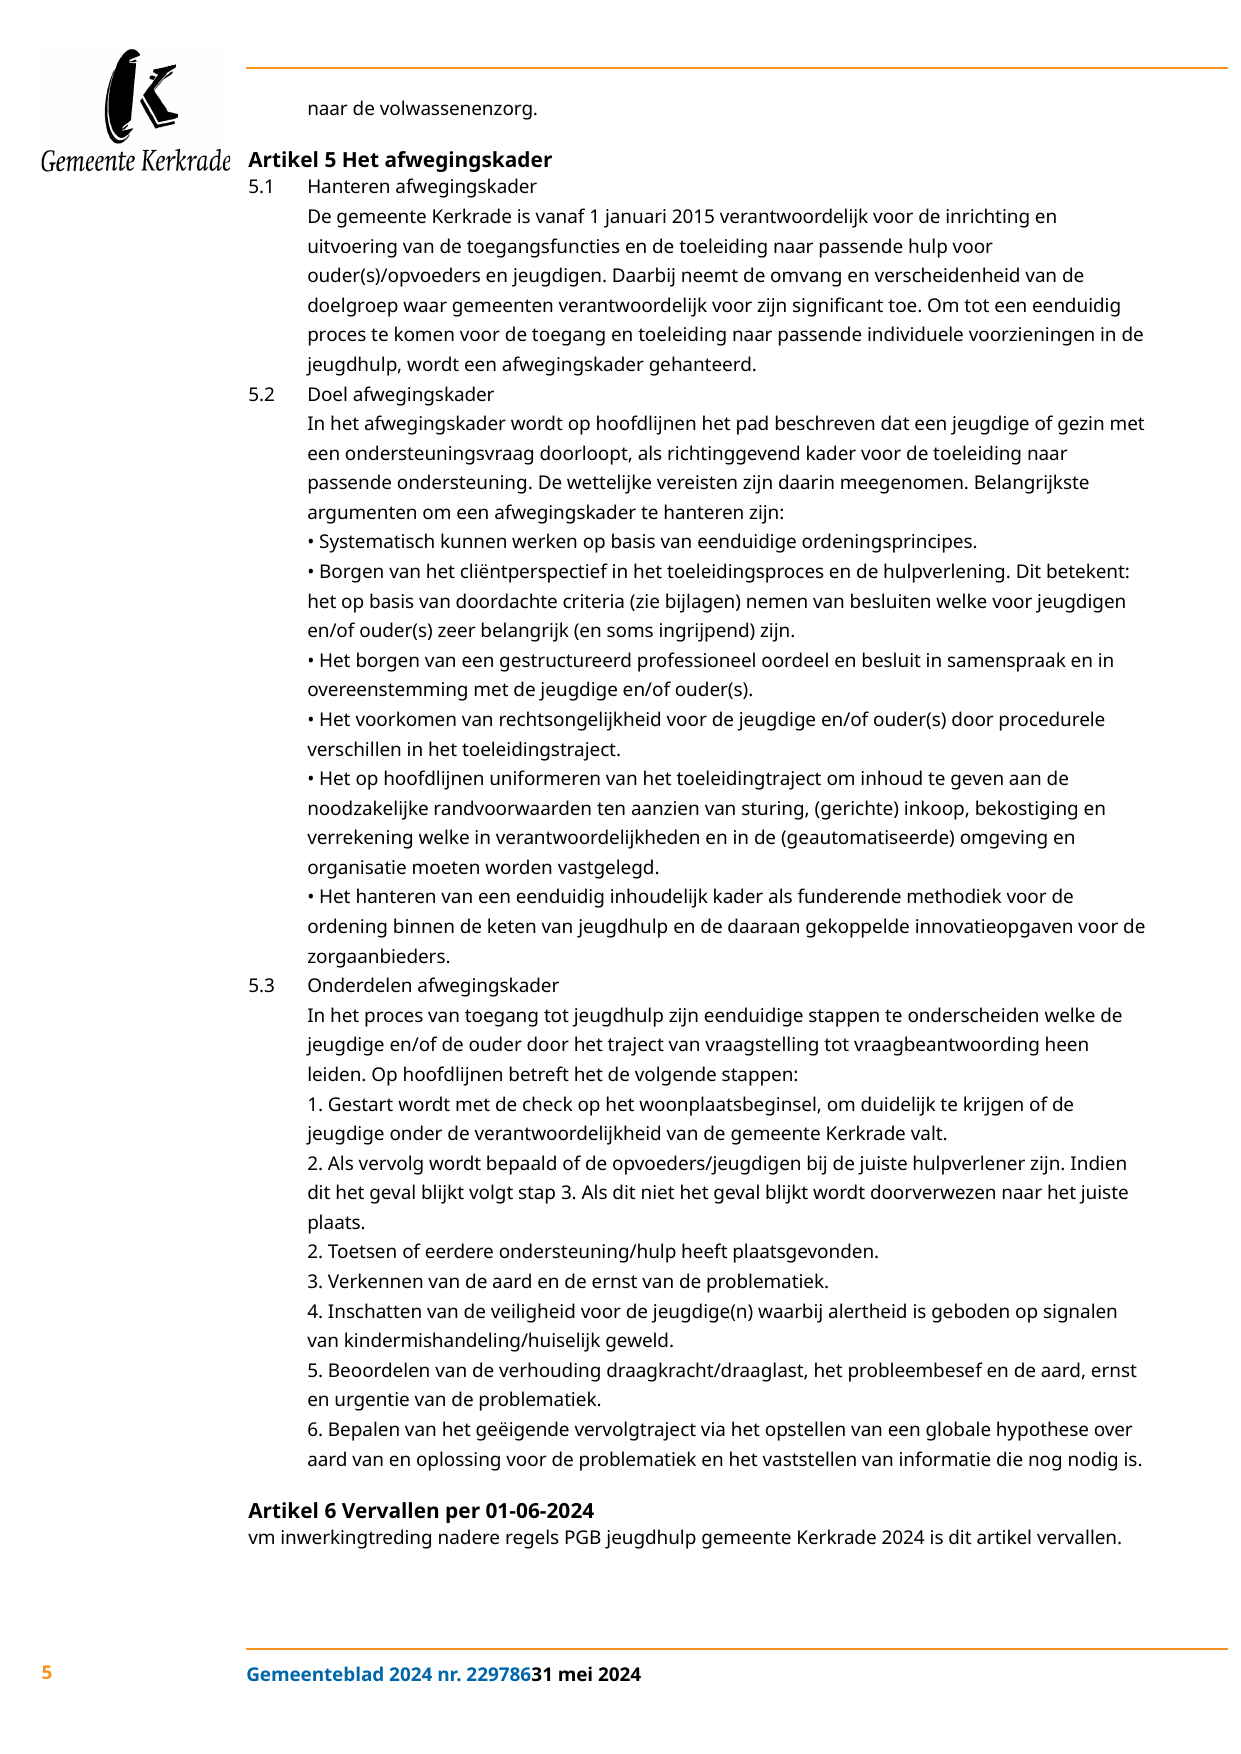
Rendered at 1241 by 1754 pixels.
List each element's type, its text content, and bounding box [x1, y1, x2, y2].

list Doel afwegingskader [248, 381, 1152, 406]
list In het afwegingskader wordt op hoofdlijnen het pad beschreven dat een jeugdige of gezin met een ondersteuningsvraag doorloopt, als richtinggevend kader voor de toeleiding naar passende ondersteuning. De wettelijke vereisten zijn daarin meegenomen. Belangrijkste argumenten om een afwegingskader te hanteren zijn: [248, 410, 1152, 525]
list 6. Bepalen van het geëigende vervolgtraject via het opstellen van een globale hypothese over aard van en oplossing voor de problematiek en het vaststellen van informatie die nog nodig is. [248, 1416, 1152, 1471]
list 5. Beoordelen van de verhouding draagkracht/draaglast, het probleembesef en de aard, ernst en urgentie van de problematiek. [248, 1357, 1152, 1412]
list 4. Inschatten van de veiligheid voor de jeugdige(n) waarbij alertheid is geboden op signalen van kindermishandeling/huiselijk geweld. [248, 1298, 1152, 1353]
text vm inwerkingtreding nadere regels PGB jeugdhulp gemeente Kerkrade 2024 is dit artikel vervallen. [248, 1524, 1152, 1550]
list 2. Als vervolg wordt bepaald of de opvoeders/jeugdigen bij de juiste hulpverlener zijn. Indien dit het geval blijkt volgt stap 3. Als dit niet het geval blijkt wordt doorverwezen naar het juiste plaats. [248, 1150, 1152, 1235]
list 2. Toetsen of eerdere ondersteuning/hulp heeft plaatsgevonden. [248, 1239, 1152, 1264]
list • Systematisch kunnen werken op basis van eenduidige ordeningsprincipes. [248, 529, 1152, 554]
text Artikel 5 Het afwegingskader [248, 145, 1152, 174]
list • Het voorkomen van rechtsongelijkheid voor de jeugdige en/of ouder(s) door procedurele verschillen in het toeleidingstraject. [248, 706, 1152, 761]
list Onderdelen afwegingskader [248, 972, 1152, 998]
list • Het borgen van een gestructureerd professioneel oordeel en besluit in samenspraak en in overeenstemming met de jeugdige en/of ouder(s). [248, 647, 1152, 702]
list 1. Gestart wordt met de check op het woonplaatsbeginsel, om duidelijk te krijgen of de jeugdige onder de verantwoordelijkheid van de gemeente Kerkrade valt. [248, 1091, 1152, 1146]
list In het proces van toegang tot jeugdhulp zijn eenduidige stappen te onderscheiden welke de jeugdige en/of de ouder door het traject van vraagstelling tot vraagbeantwoording heen leiden. Op hoofdlijnen betreft het de volgende stappen: [248, 1002, 1152, 1087]
list • Borgen van het cliëntperspectief in het toeleidingsproces en de hulpverlening. Dit betekent: het op basis van doordachte criteria (zie bijlagen) nemen van besluiten welke voor jeugdigen en/of ouder(s) zeer belangrijk (en soms ingrijpend) zijn. [248, 558, 1152, 643]
list naar de volwassenenzorg. [248, 95, 1152, 121]
picture [41, 47, 231, 172]
text Artikel 6 Vervallen per 01-06-2024 [248, 1496, 1152, 1524]
list De gemeente Kerkrade is vanaf 1 januari 2015 verantwoordelijk voor de inrichting en uitvoering van de toegangsfuncties en de toeleiding naar passende hulp voor ouder(s)/opvoeders en jeugdigen. Daarbij neemt de omvang en verscheidenheid van de doelgroep waar gemeenten verantwoordelijk voor zijn significant toe. Om tot een eenduidig proces te komen voor de toegang en toeleiding naar passende individuele voorzieningen in de jeugdhulp, wordt een afwegingskader gehanteerd. [248, 203, 1152, 377]
list • Het op hoofdlijnen uniformeren van het toeleidingtraject om inhoud te geven aan de noodzakelijke randvoorwaarden ten aanzien van sturing, (gerichte) inkoop, bekostiging en verrekening welke in verantwoordelijkheden en in de (geautomatiseerde) omgeving en organisatie moeten worden vastgelegd. [248, 765, 1152, 880]
list Hanteren afwegingskader [248, 174, 1152, 199]
list • Het hanteren van een eenduidig inhoudelijk kader als funderende methodiek voor de ordening binnen de keten van jeugdhulp en de daaraan gekoppelde innovatieopgaven voor de zorgaanbieders. [248, 884, 1152, 968]
list 3. Verkennen van de aard en de ernst van de problematiek. [248, 1268, 1152, 1294]
